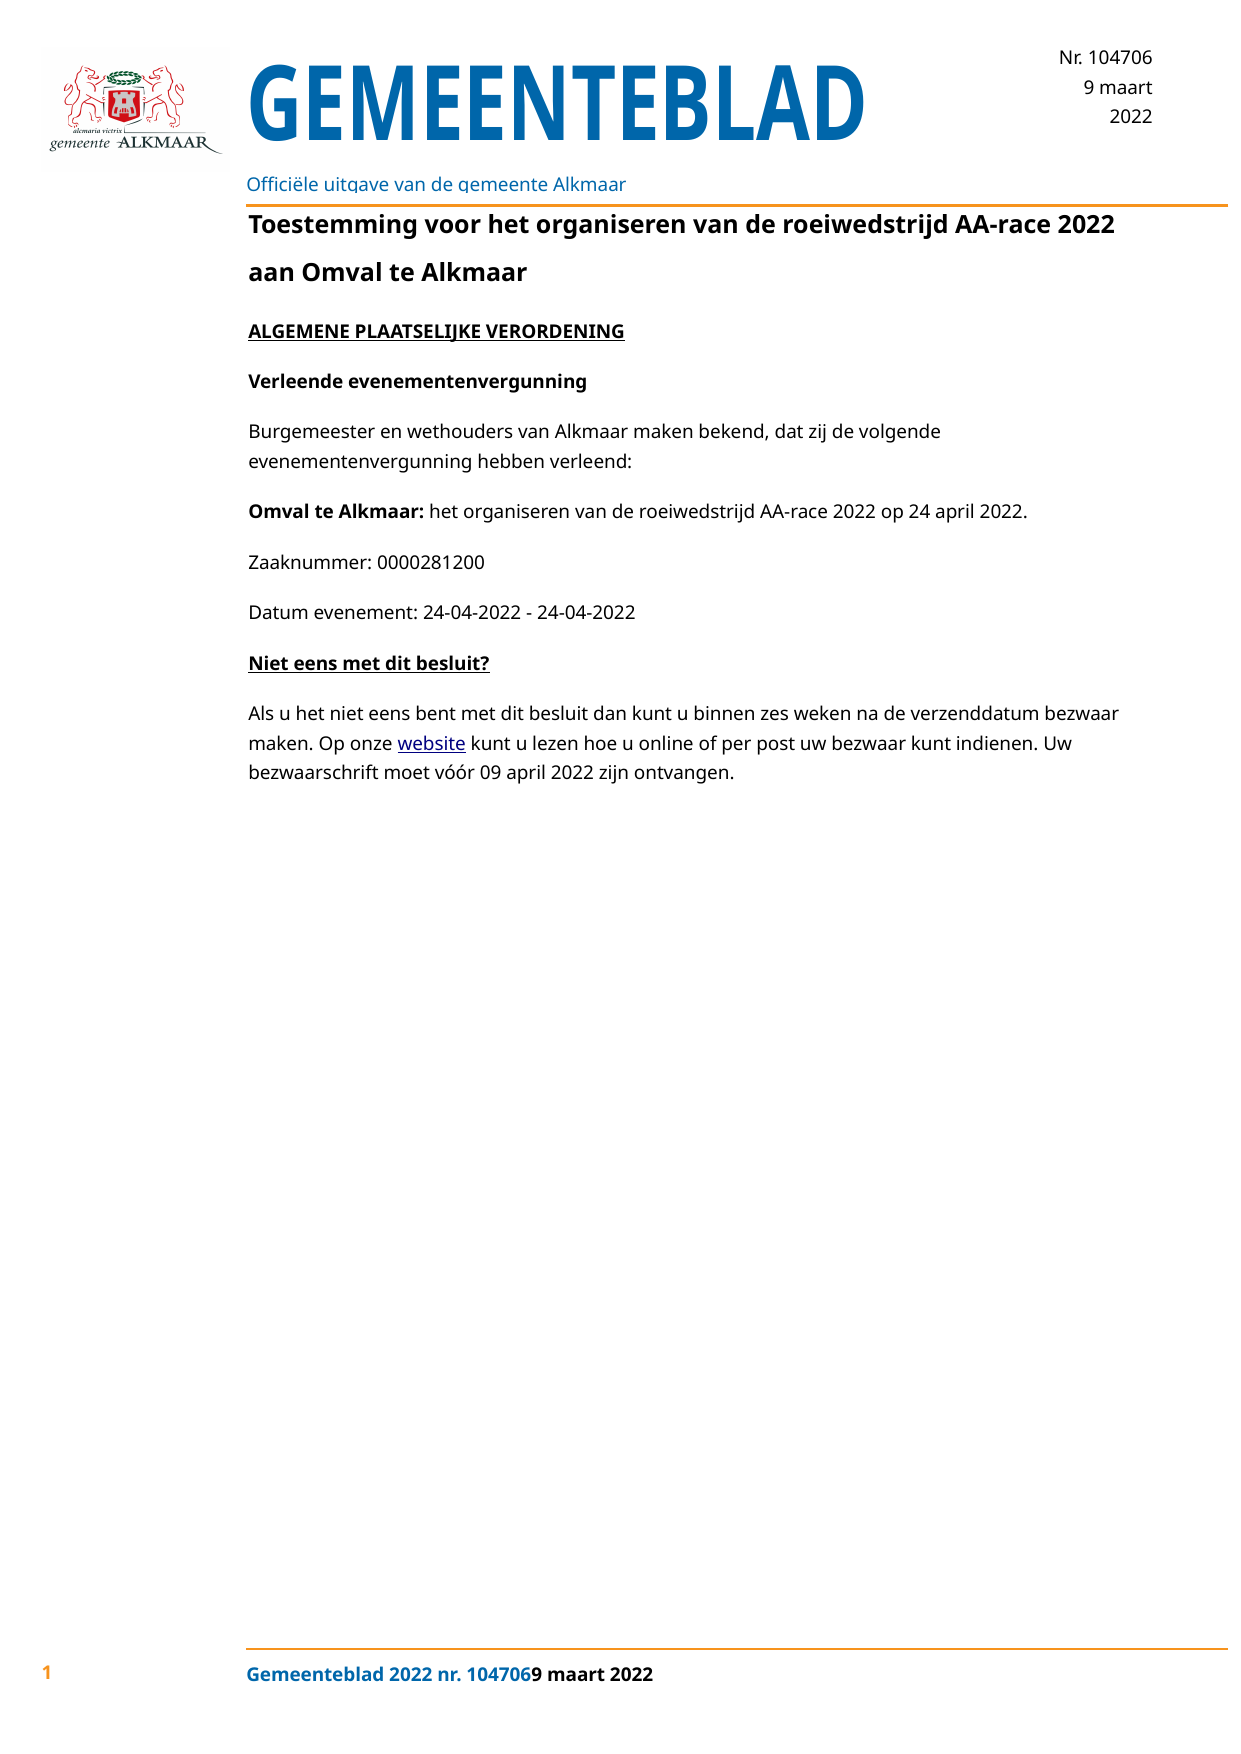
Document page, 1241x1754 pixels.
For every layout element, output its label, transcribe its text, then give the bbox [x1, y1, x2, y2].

text Datum evenement: 24-04-2022 - 24-04-2022 [248, 599, 1152, 625]
text Zaaknummer: 0000281200 [248, 549, 1152, 575]
picture [41, 47, 231, 172]
text Als u het niet eens bent met dit besluit dan kunt u binnen zes weken na de verzenddatum bezwaar maken. Op onze website kunt u lezen hoe u online of per post uw bezwaar kunt indienen. Uw bezwaarschrift moet vóór 09 april 2022 zijn ontvangen. [248, 700, 1152, 785]
text Burgemeester en wethouders van Alkmaar maken bekend, dat zij de volgende evenementenvergunning hebben verleend: [248, 419, 1152, 474]
text Verleende evenementenvergunning [248, 368, 1152, 394]
text ALGEMENE PLAATSELIJKE VERORDENING [248, 318, 1152, 344]
text Omval te Alkmaar: het organiseren van de roeiwedstrijd AA-race 2022 op 24 april 2022. [248, 499, 1152, 524]
text Niet eens met dit besluit? [248, 650, 1152, 676]
text Toestemming voor het organiseren van de roeiwedstrijd AA-race 2022 aan Omval te Alkmaar [248, 207, 1152, 288]
